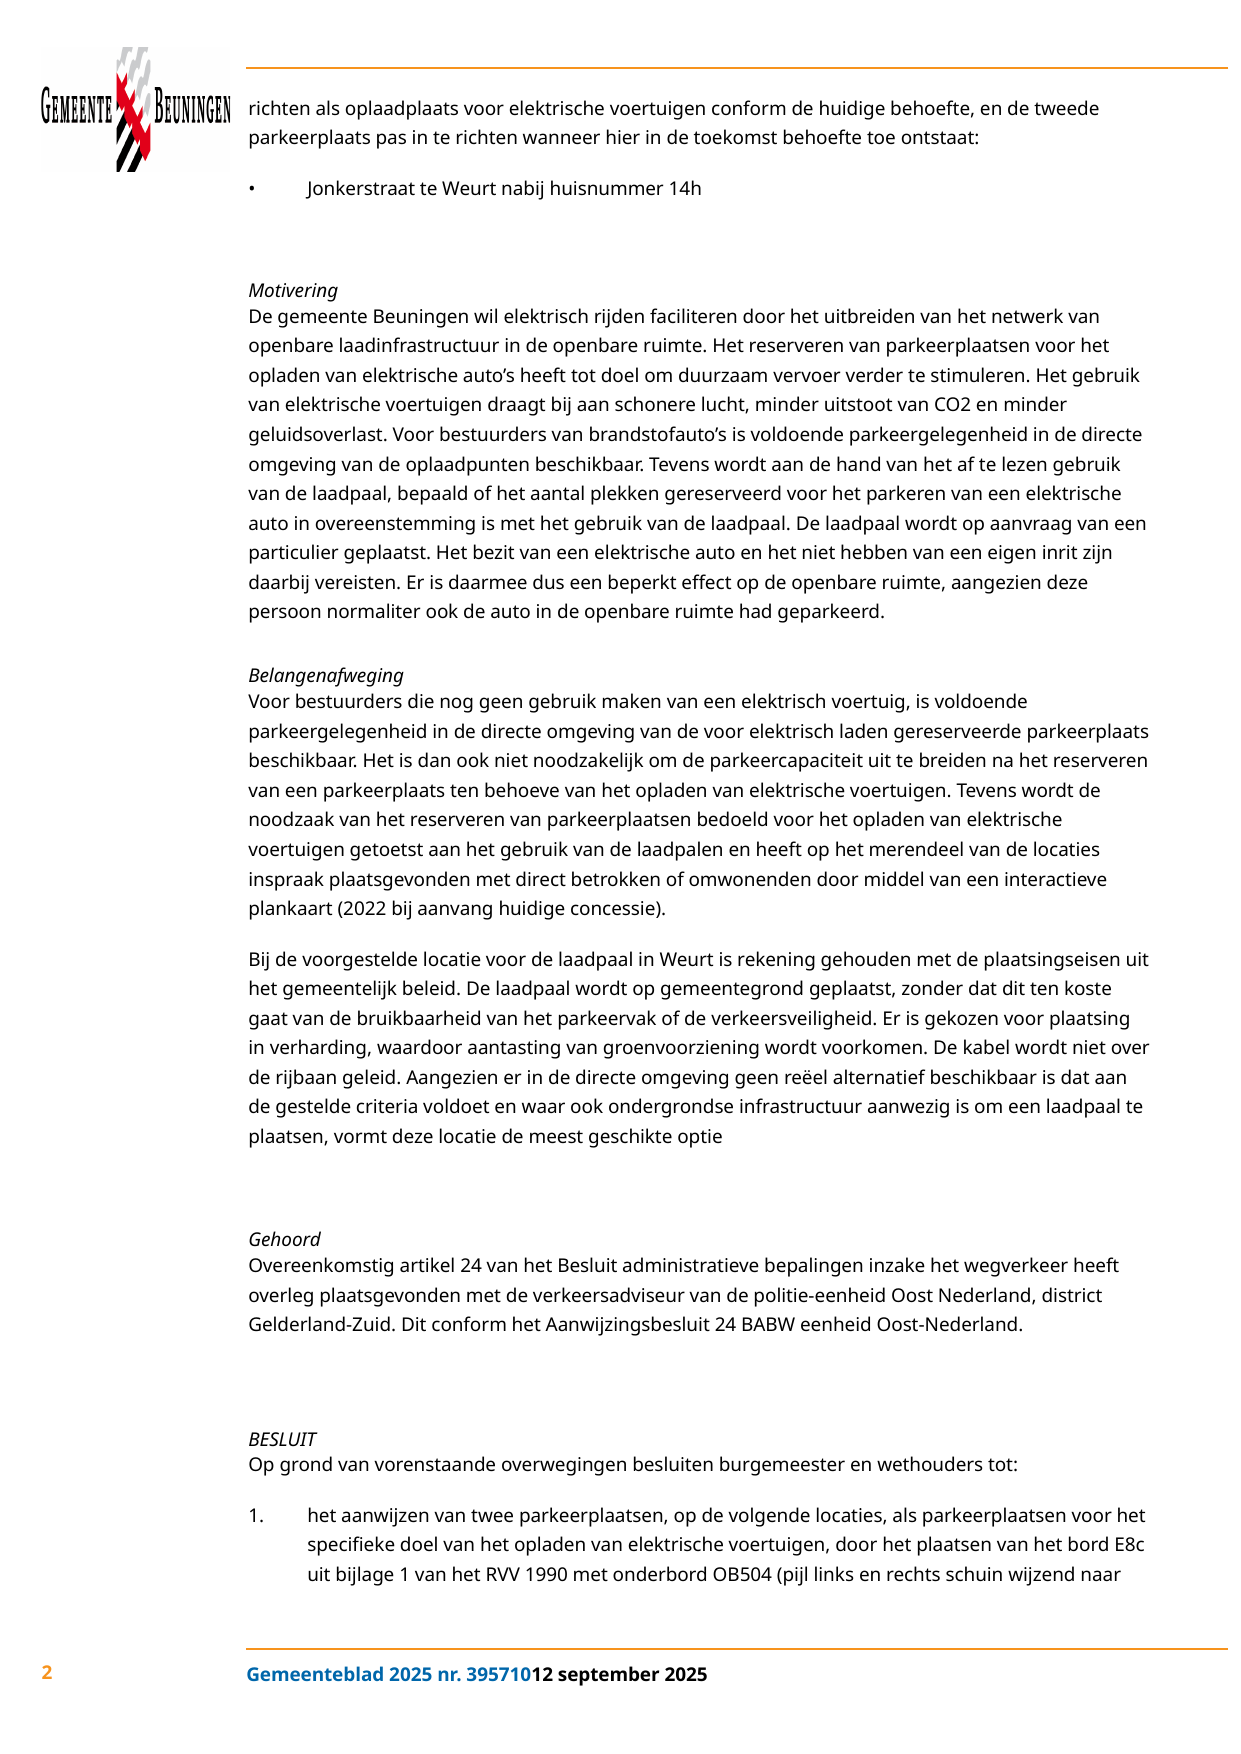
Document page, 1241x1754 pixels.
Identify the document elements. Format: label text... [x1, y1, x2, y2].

text De gemeente Beuningen wil elektrisch rijden faciliteren door het uitbreiden van het netwerk van openbare laadinfrastructuur in de openbare ruimte. Het reserveren van parkeerplaatsen voor het opladen van elektrische auto’s heeft tot doel om duurzaam vervoer verder te stimuleren. Het gebruik van elektrische voertuigen draagt bij aan schonere lucht, minder uitstoot van CO2 en minder geluidsoverlast. Voor bestuurders van brandstofauto’s is voldoende parkeergelegenheid in de directe omgeving van de oplaadpunten beschikbaar. Tevens wordt aan de hand van het af te lezen gebruik van de laadpaal, bepaald of het aantal plekken gereserveerd voor het parkeren van een elektrische auto in overeenstemming is met het gebruik van de laadpaal. De laadpaal wordt op aanvraag van een particulier geplaatst. Het bezit van een elektrische auto en het niet hebben van een eigen inrit zijn daarbij vereisten. Er is daarmee dus een beperkt effect op de openbare ruimte, aangezien deze persoon normaliter ook de auto in de openbare ruimte had geparkeerd. [248, 303, 1152, 624]
text Voor bestuurders die nog geen gebruik maken van een elektrisch voertuig, is voldoende parkeergelegenheid in de directe omgeving van de voor elektrisch laden gereserveerde parkeerplaats beschikbaar. Het is dan ook niet noodzakelijk om de parkeercapaciteit uit te breiden na het reserveren van een parkeerplaats ten behoeve van het opladen van elektrische voertuigen. Tevens wordt de noodzaak van het reserveren van parkeerplaatsen bedoeld voor het opladen van elektrische voertuigen getoetst aan het gebruik van de laadpalen en heeft op het merendeel van de locaties inspraak plaatsgevonden met direct betrokken of omwonenden door middel van een interactieve plankaart (2022 bij aanvang huidige concessie). [248, 688, 1152, 921]
list het aanwijzen van twee parkeerplaatsen, op de volgende locaties, als parkeerplaatsen voor het specifieke doel van het opladen van elektrische voertuigen, door het plaatsen van het bord E8c uit bijlage 1 van het RVV 1990 met onderbord OB504 (pijl links en rechts schuin wijzend naar [248, 1502, 1152, 1587]
text richten als oplaadplaats voor elektrische voertuigen conform de huidige behoefte, en de tweede parkeerplaats pas in te richten wanneer hier in de toekomst behoefte toe ontstaat: [248, 95, 1152, 150]
list Jonkerstraat te Weurt nabij huisnummer 14h [248, 175, 1152, 201]
text Overeenkomstig artikel 24 van het Besluit administratieve bepalingen inzake het wegverkeer heeft overleg plaatsgevonden met de verkeersadviseur van de politie-eenheid Oost Nederland, district Gelderland-Zuid. Dit conform het Aanwijzingsbesluit 24 BABW eenheid Oost-Nederland. [248, 1252, 1152, 1337]
text Op grond van vorenstaande overwegingen besluiten burgemeester en wethouders tot: [248, 1452, 1152, 1477]
text Motivering [248, 277, 1152, 303]
text Gehoord [248, 1227, 1152, 1252]
text BESLUIT [248, 1426, 1152, 1452]
picture [41, 47, 231, 172]
text Belangenafweging [248, 663, 1152, 688]
text Bij de voorgestelde locatie voor de laadpaal in Weurt is rekening gehouden met de plaatsingseisen uit het gemeentelijk beleid. De laadpaal wordt op gemeentegrond geplaatst, zonder dat dit ten koste gaat van de bruikbaarheid van het parkeervak of de verkeersveiligheid. Er is gekozen voor plaatsing in verharding, waardoor aantasting van groenvoorziening wordt voorkomen. De kabel wordt niet over de rijbaan geleid. Aangezien er in de directe omgeving geen reëel alternatief beschikbaar is dat aan de gestelde criteria voldoet en waar ook ondergrondse infrastructuur aanwezig is om een laadpaal te plaatsen, vormt deze locatie de meest geschikte optie [248, 946, 1152, 1149]
